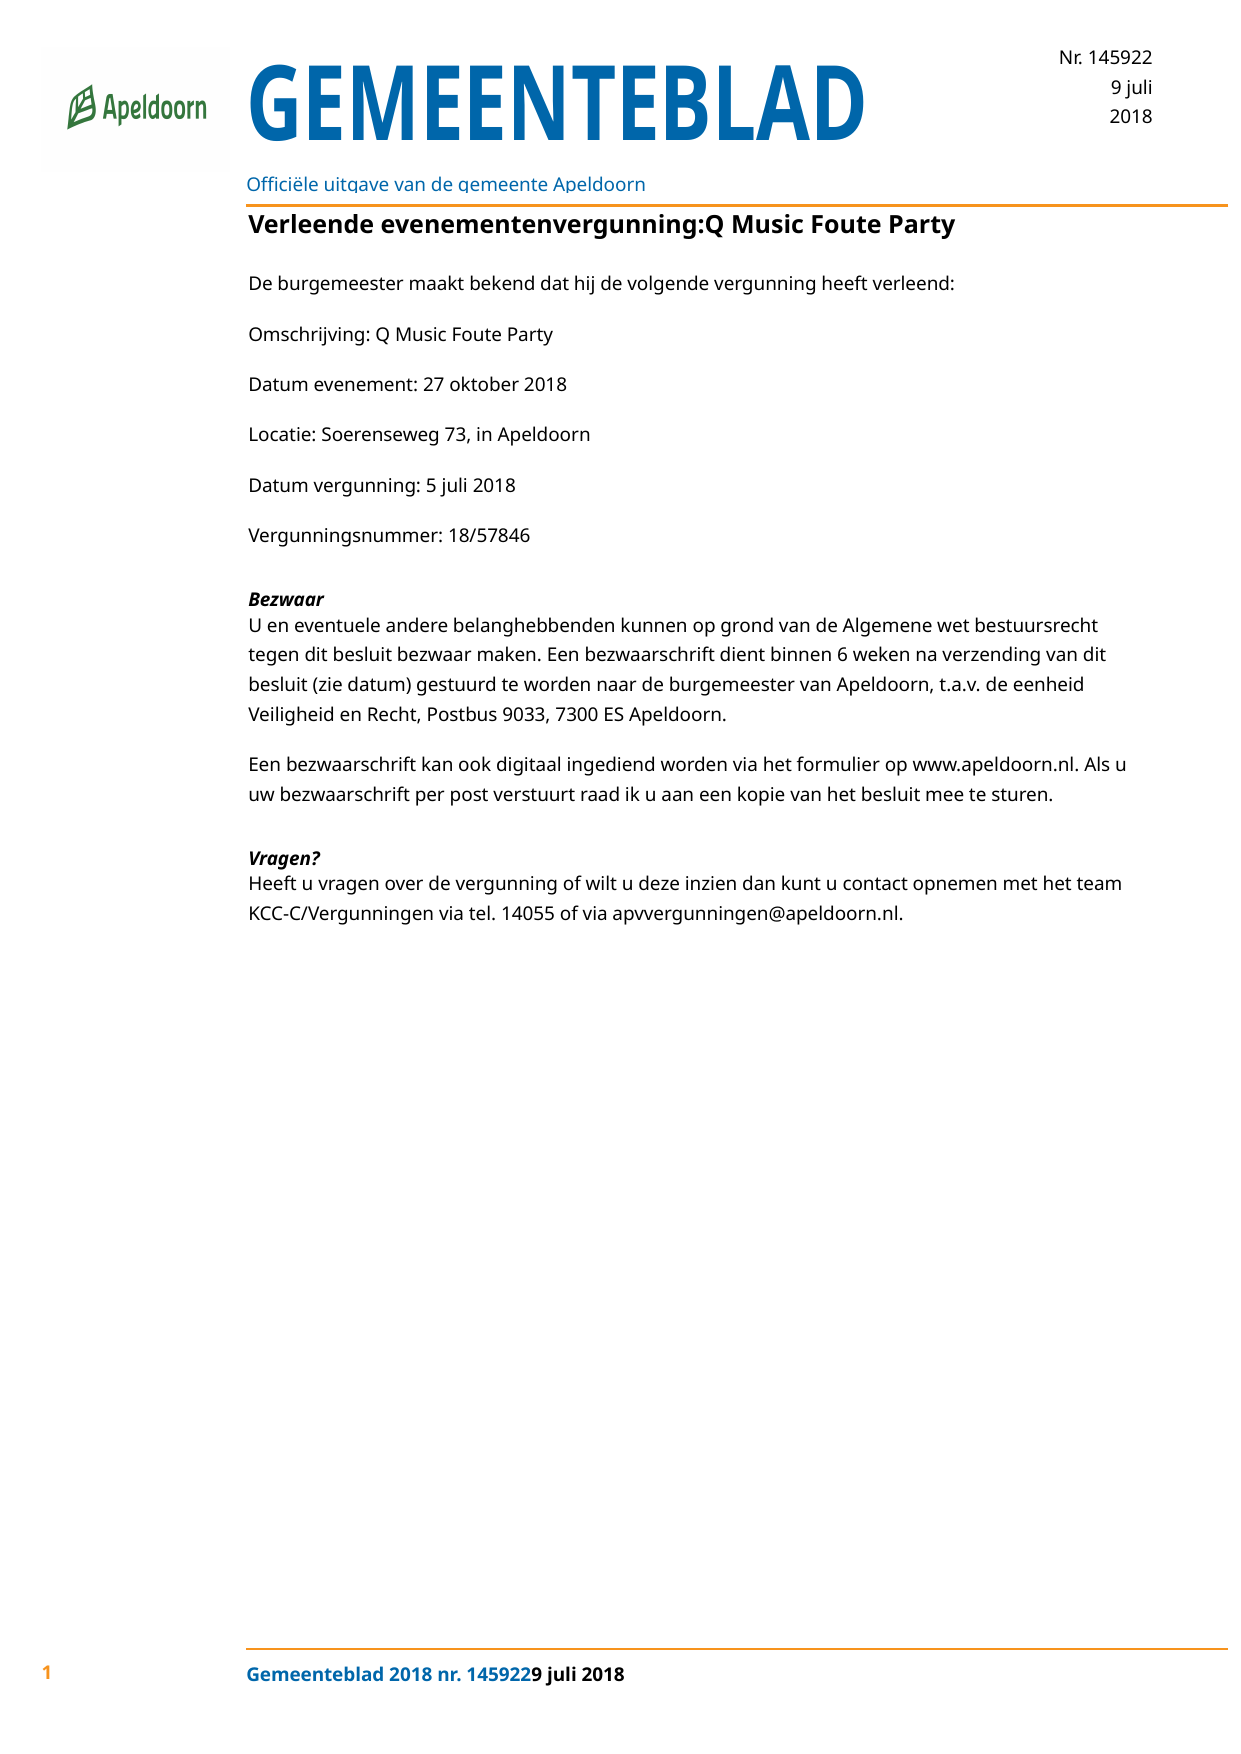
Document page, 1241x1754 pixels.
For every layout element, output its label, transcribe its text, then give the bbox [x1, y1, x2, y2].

text Vergunningsnummer: 18/57846 [248, 522, 1152, 548]
text Bezwaar [248, 586, 1152, 612]
text Omschrijving: Q Music Foute Party [248, 321, 1152, 346]
text Een bezwaarschrift kan ook digitaal ingediend worden via het formulier op www.apeldoorn.nl. Als u uw bezwaarschrift per post verstuurt raad ik u aan een kopie van het besluit mee te sturen. [248, 751, 1152, 807]
text Vragen? [248, 845, 1152, 871]
text Verleende evenementenvergunning:Q Music Foute Party [248, 207, 1152, 241]
text De burgemeester maakt bekend dat hij de volgende vergunning heeft verleend: [248, 270, 1152, 296]
picture [41, 47, 231, 172]
text Datum evenement: 27 oktober 2018 [248, 371, 1152, 397]
text Heeft u vragen over de vergunning of wilt u deze inzien dan kunt u contact opnemen met het team KCC-C/Vergunningen via tel. 14055 of via apvvergunningen@apeldoorn.nl. [248, 871, 1152, 926]
text U en eventuele andere belanghebbenden kunnen op grond van de Algemene wet bestuursrecht tegen dit besluit bezwaar maken. Een bezwaarschrift dient binnen 6 weken na verzending van dit besluit (zie datum) gestuurd te worden naar de burgemeester van Apeldoorn, t.a.v. de eenheid Veiligheid en Recht, Postbus 9033, 7300 ES Apeldoorn. [248, 612, 1152, 727]
text Datum vergunning: 5 juli 2018 [248, 472, 1152, 498]
text Locatie: Soerenseweg 73, in Apeldoorn [248, 422, 1152, 447]
